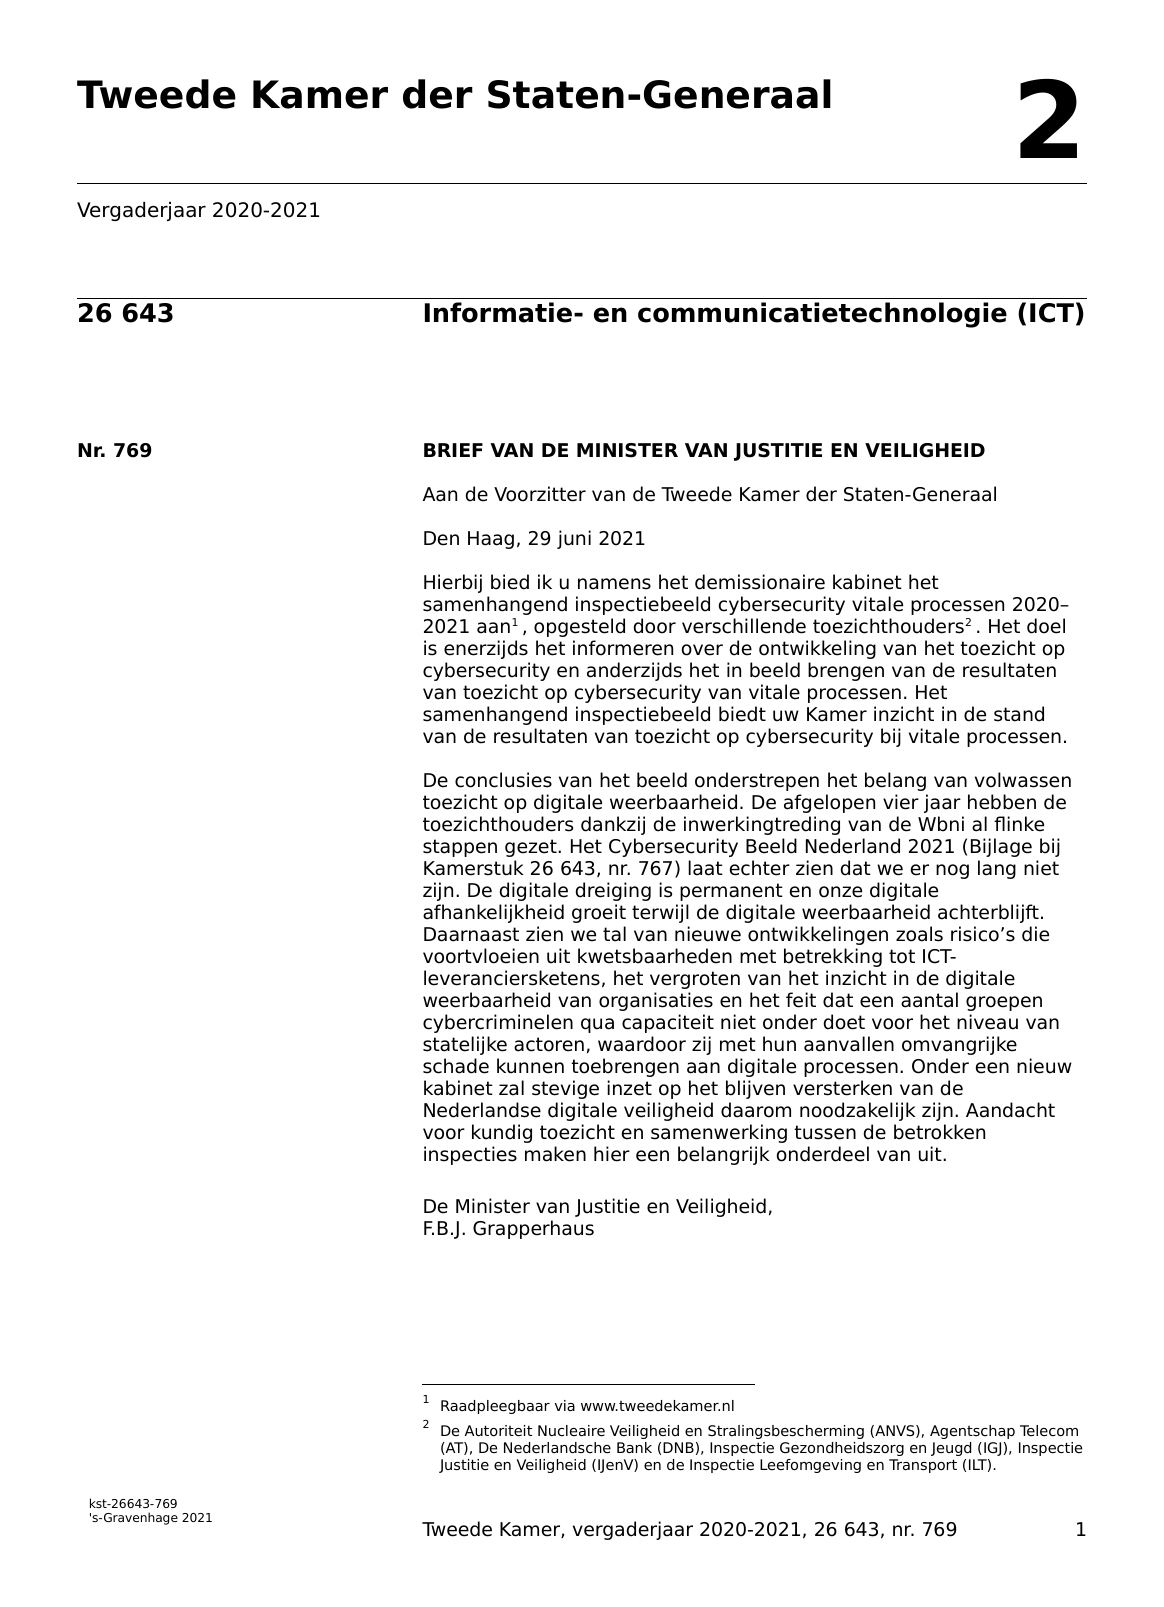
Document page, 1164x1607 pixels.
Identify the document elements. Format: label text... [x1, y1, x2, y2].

text De Minister van Justitie en Veiligheid, F.B.J. Grapperhaus [422, 1196, 1087, 1240]
text Den Haag, 29 juni 2021 [422, 528, 1087, 550]
text Hierbij bied ik u namens het demissionaire kabinet het samenhangend inspectiebeeld cybersecurity vitale processen 2020–2021 aan, opgesteld door verschillende toezichthouders. Het doel is enerzijds het informeren over de ontwikkeling van het toezicht op cybersecurity en anderzijds het in beeld brengen van de resultaten van toezicht op cybersecurity van vitale processen. Het samenhangend inspectiebeeld biedt uw Kamer inzicht in de stand van de resultaten van toezicht op cybersecurity bij vitale processen. [422, 572, 1087, 748]
text 's-Gravenhage 2021 [88, 1511, 323, 1525]
text De Autoriteit Nucleaire Veiligheid en Stralingsbescherming (ANVS), Agentschap Telecom (AT), De Nederlandsche Bank (DNB), Inspectie Gezondheidszorg en Jeugd (IGJ), Inspectie Justitie en Veiligheid (IJenV) en de Inspectie Leefomgeving en Transport (ILT). [422, 1418, 1087, 1474]
table_cell Vergaderjaar 2020-2021 [77, 184, 1087, 298]
text kst-26643-769 [88, 1497, 323, 1511]
table_header Tweede Kamer der Staten-Generaal [77, 59, 886, 183]
subtitle Nr. 769 BRIEF VAN DE MINISTER VAN JUSTITIE EN VEILIGHEID [77, 440, 1087, 462]
text Aan de Voorzitter van de Tweede Kamer der Staten-Generaal [422, 484, 1087, 506]
text De conclusies van het beeld onderstrepen het belang van volwassen toezicht op digitale weerbaarheid. De afgelopen vier jaar hebben de toezichthouders dankzij de inwerkingtreding van de Wbni al flinke stappen gezet. Het Cybersecurity Beeld Nederland 2021 (Bijlage bij Kamerstuk 26 643, nr. 767) laat echter zien dat we er nog lang niet zijn. De digitale dreiging is permanent en onze digitale afhankelijkheid groeit terwijl de digitale weerbaarheid achterblijft. Daarnaast zien we tal van nieuwe ontwikkelingen zoals risico’s die voortvloeien uit kwetsbaarheden met betrekking tot ICT-leveranciersketens, het vergroten van het inzicht in de digitale weerbaarheid van organisaties en het feit dat een aantal groepen cybercriminelen qua capaciteit niet onder doet voor het niveau van statelijke actoren, waardoor zij met hun aanvallen omvangrijke schade kunnen toebrengen aan digitale processen. Onder een nieuw kabinet zal stevige inzet op het blijven versterken van de Nederlandse digitale veiligheid daarom noodzakelijk zijn. Aandacht voor kundig toezicht en samenwerking tussen de betrokken inspecties maken hier een belangrijk onderdeel van uit. [422, 770, 1087, 1166]
text Raadpleegbaar via www.tweedekamer.nl [422, 1393, 1087, 1416]
subtitle 26 643 Informatie- en communicatietechnologie (ICT) [77, 299, 1087, 329]
table_header 2 [886, 59, 1087, 183]
